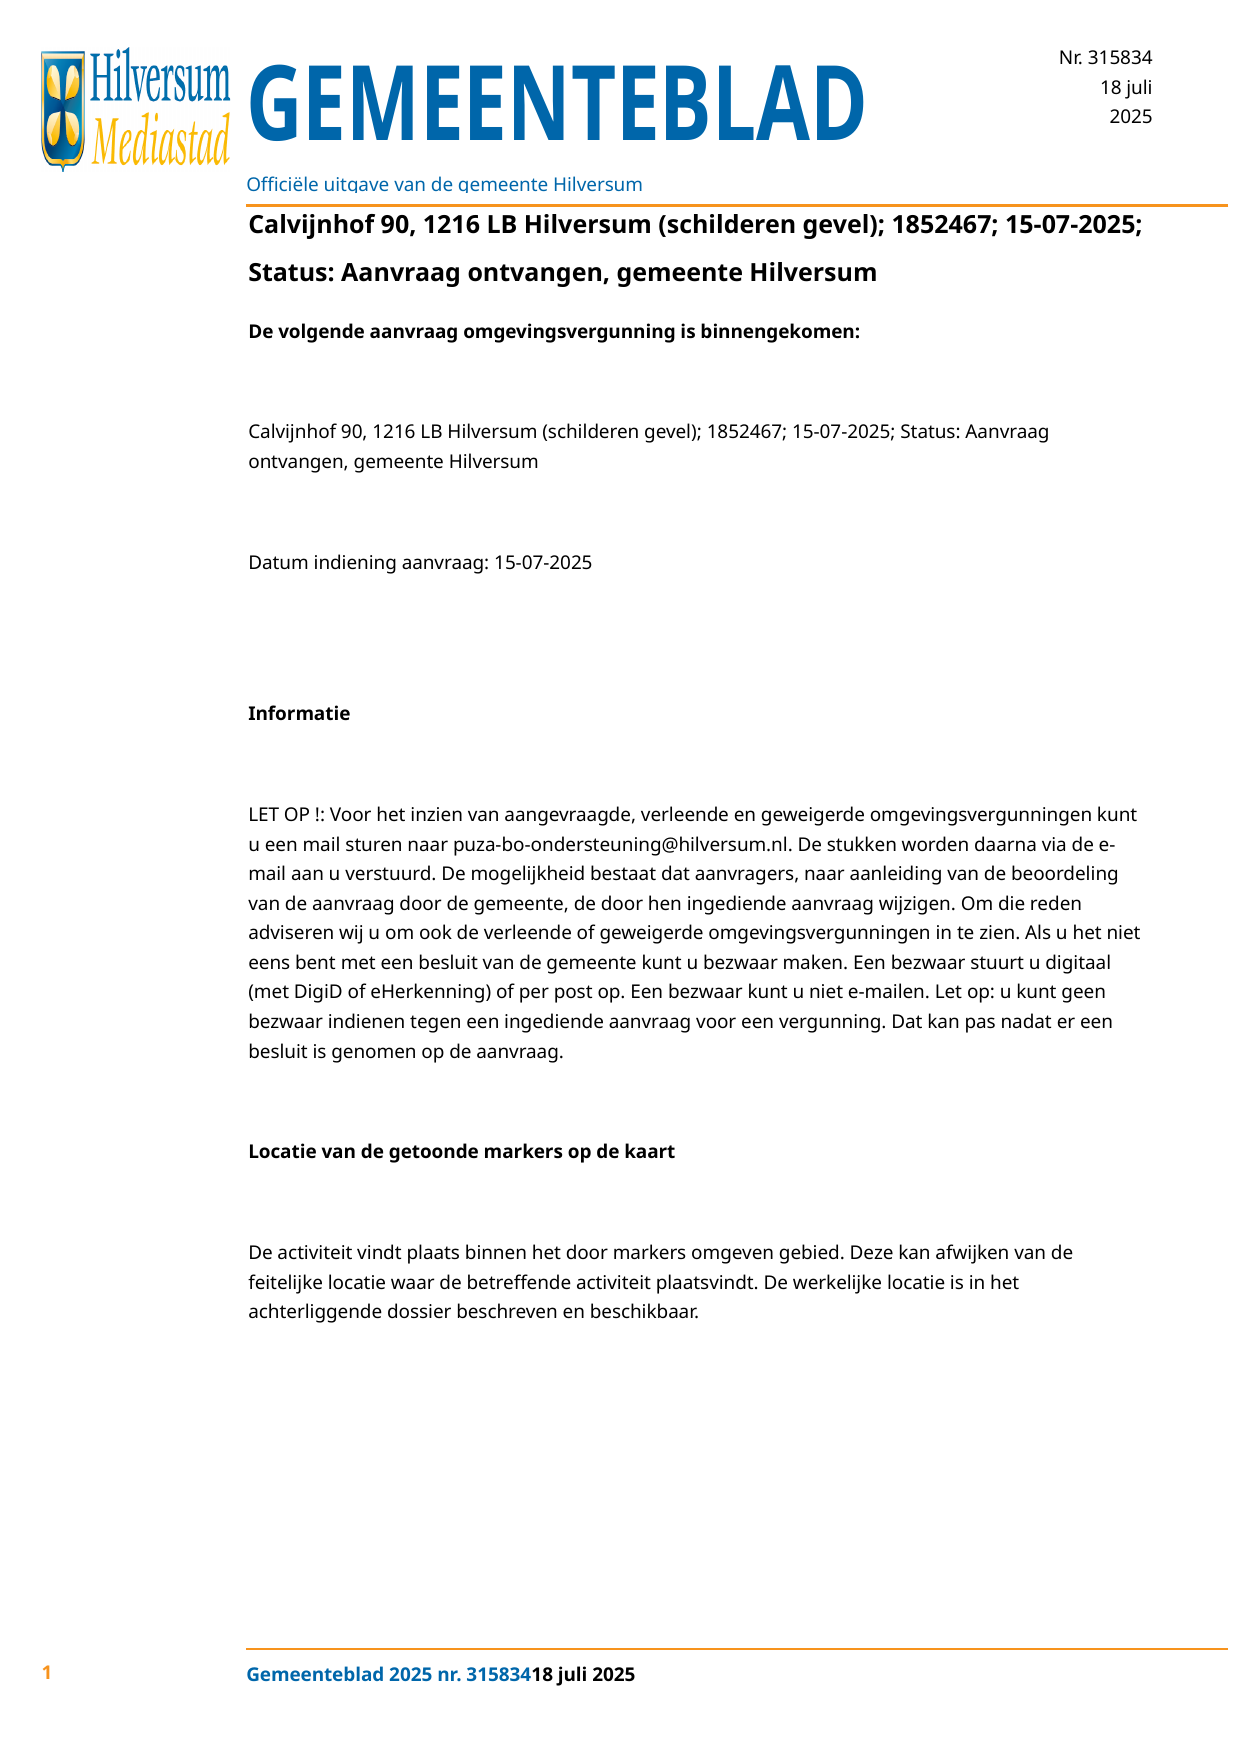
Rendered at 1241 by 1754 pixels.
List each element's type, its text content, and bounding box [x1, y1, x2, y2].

text Locatie van de getoonde markers op de kaart [248, 1139, 1152, 1164]
text Informatie [248, 700, 1152, 726]
text De activiteit vindt plaats binnen het door markers omgeven gebied. Deze kan afwijken van de feitelijke locatie waar de betreffende activiteit plaatsvindt. De werkelijke locatie is in het achterliggende dossier beschreven en beschikbaar. [248, 1239, 1152, 1324]
text De volgende aanvraag omgevingsvergunning is binnengekomen: [248, 318, 1152, 344]
text Datum indiening aanvraag: 15-07-2025 [248, 549, 1152, 575]
text Calvijnhof 90, 1216 LB Hilversum (schilderen gevel); 1852467; 15-07-2025; Status: Aanvraag ontvangen, gemeente Hilversum [248, 207, 1152, 288]
picture [41, 47, 231, 172]
text LET OP !: Voor het inzien van aangevraagde, verleende en geweigerde omgevingsvergunningen kunt u een mail sturen naar puza-bo-ondersteuning@hilversum.nl. De stukken worden daarna via de e-mail aan u verstuurd. De mogelijkheid bestaat dat aanvragers, naar aanleiding van de beoordeling van de aanvraag door de gemeente, de door hen ingediende aanvraag wijzigen. Om die reden adviseren wij u om ook de verleende of geweigerde omgevingsvergunningen in te zien. Als u het niet eens bent met een besluit van de gemeente kunt u bezwaar maken. Een bezwaar stuurt u digitaal (met DigiD of eHerkenning) of per post op. Een bezwaar kunt u niet e-mailen. Let op: u kunt geen bezwaar indienen tegen een ingediende aanvraag voor een vergunning. Dat kan pas nadat er een besluit is genomen op de aanvraag. [248, 801, 1152, 1064]
text Calvijnhof 90, 1216 LB Hilversum (schilderen gevel); 1852467; 15-07-2025; Status: Aanvraag ontvangen, gemeente Hilversum [248, 419, 1152, 474]
